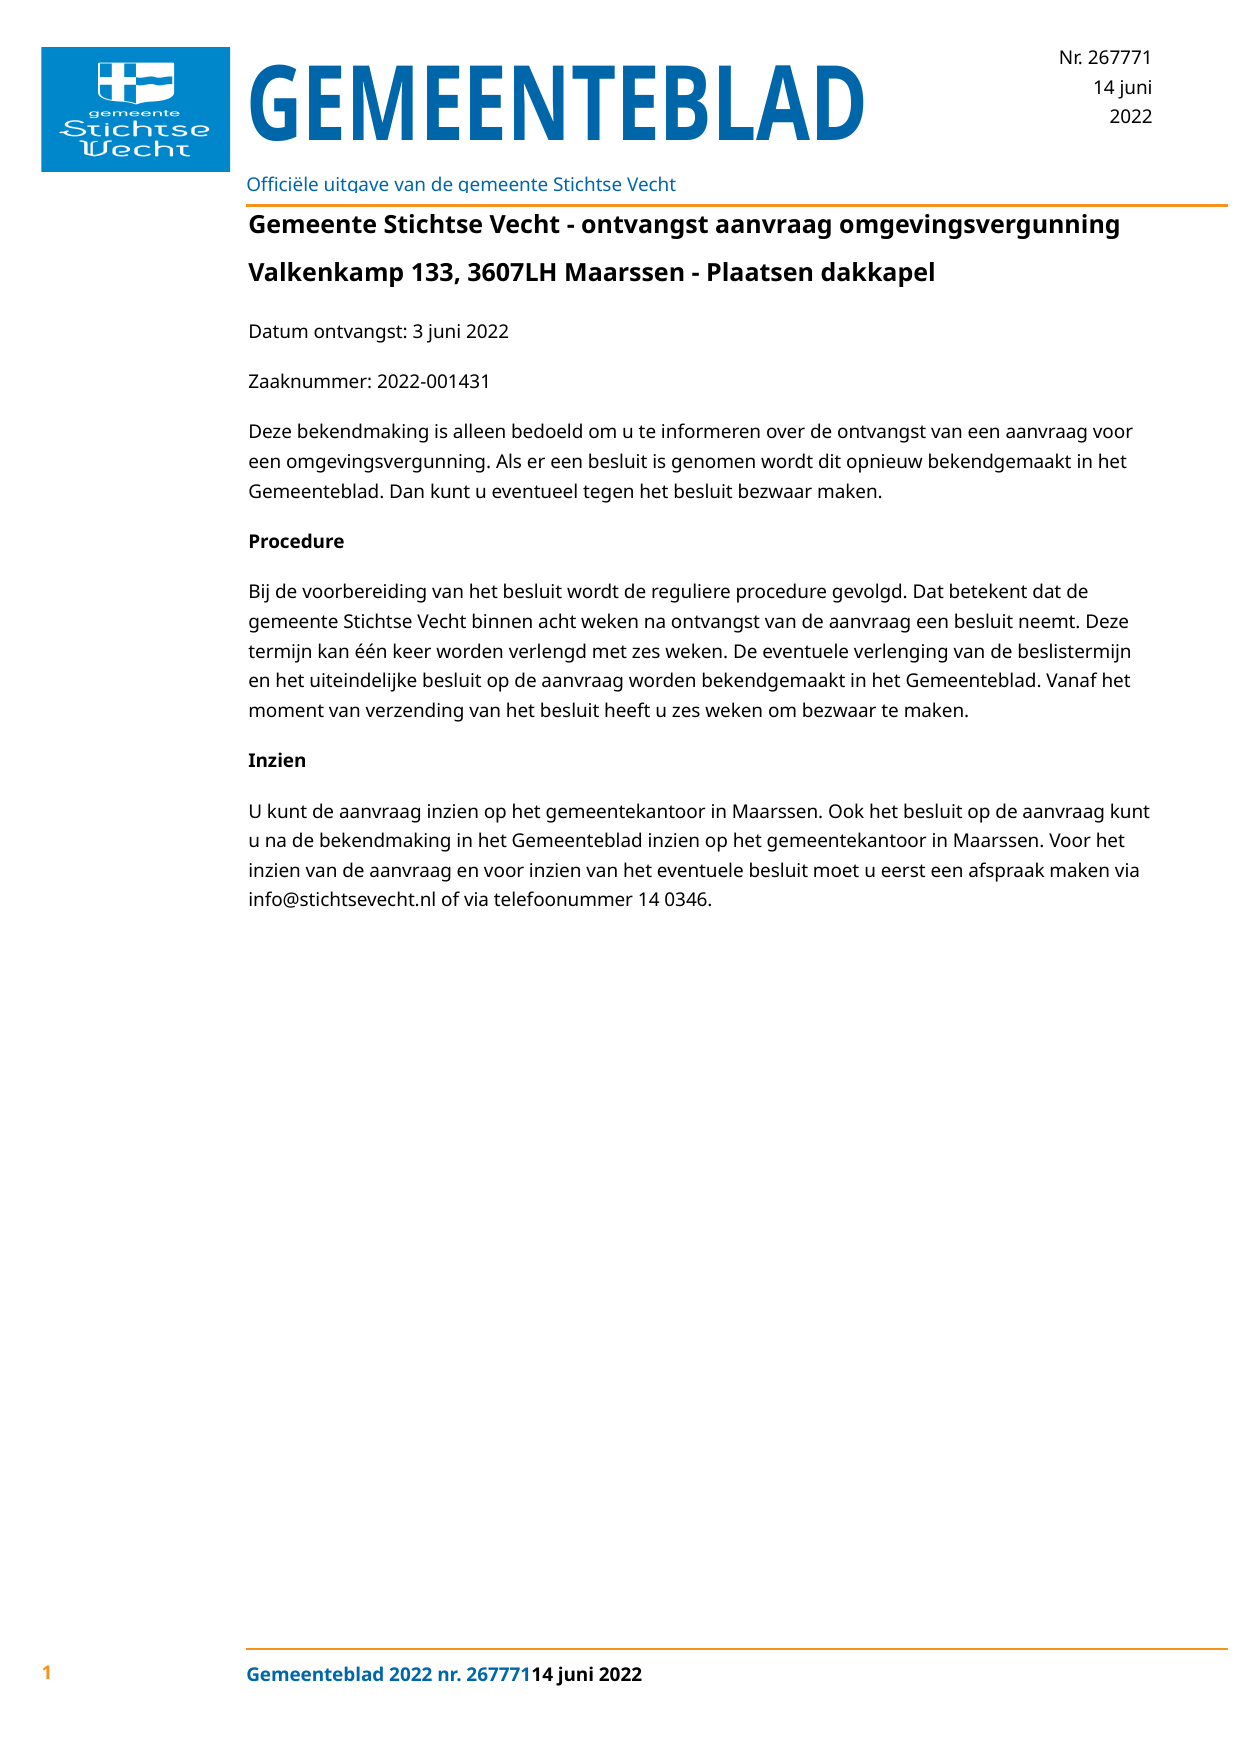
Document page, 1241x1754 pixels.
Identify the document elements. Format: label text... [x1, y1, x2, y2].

text Gemeente Stichtse Vecht - ontvangst aanvraag omgevingsvergunning Valkenkamp 133, 3607LH Maarssen - Plaatsen dakkapel [248, 207, 1152, 288]
picture [99, 63, 135, 101]
text Datum ontvangst: 3 juni 2022 [248, 318, 1152, 344]
text Procedure [248, 528, 1152, 554]
text Bij de voorbereiding van het besluit wordt de reguliere procedure gevolgd. Dat betekent dat de gemeente Stichtse Vecht binnen acht weken na ontvangst van de aanvraag een besluit neemt. Deze termijn kan één keer worden verlengd met zes weken. De eventuele verlenging van de beslistermijn en het uiteindelijke besluit op de aanvraag worden bekendgemaakt in het Gemeenteblad. Vanaf het moment van verzending van het besluit heeft u zes weken om bezwaar te maken. [248, 579, 1152, 723]
text U kunt de aanvraag inzien op het gemeentekantoor in Maarssen. Ook het besluit op de aanvraag kunt u na de bekendmaking in het Gemeenteblad inzien op het gemeentekantoor in Maarssen. Voor het inzien van de aanvraag en voor inzien van het eventuele besluit moet u eerst een afspraak maken via info@stichtsevecht.nl of via telefoonummer 14 0346. [248, 798, 1152, 912]
text Zaaknummer: 2022-001431 [248, 368, 1152, 394]
text Deze bekendmaking is alleen bedoeld om u te informeren over de ontvangst van een aanvraag voor een omgevingsvergunning. Als er een besluit is genomen wordt dit opnieuw bekendgemaakt in het Gemeenteblad. Dan kunt u eventueel tegen het besluit bezwaar maken. [248, 419, 1152, 504]
text Inzien [248, 747, 1152, 773]
picture [137, 63, 174, 103]
